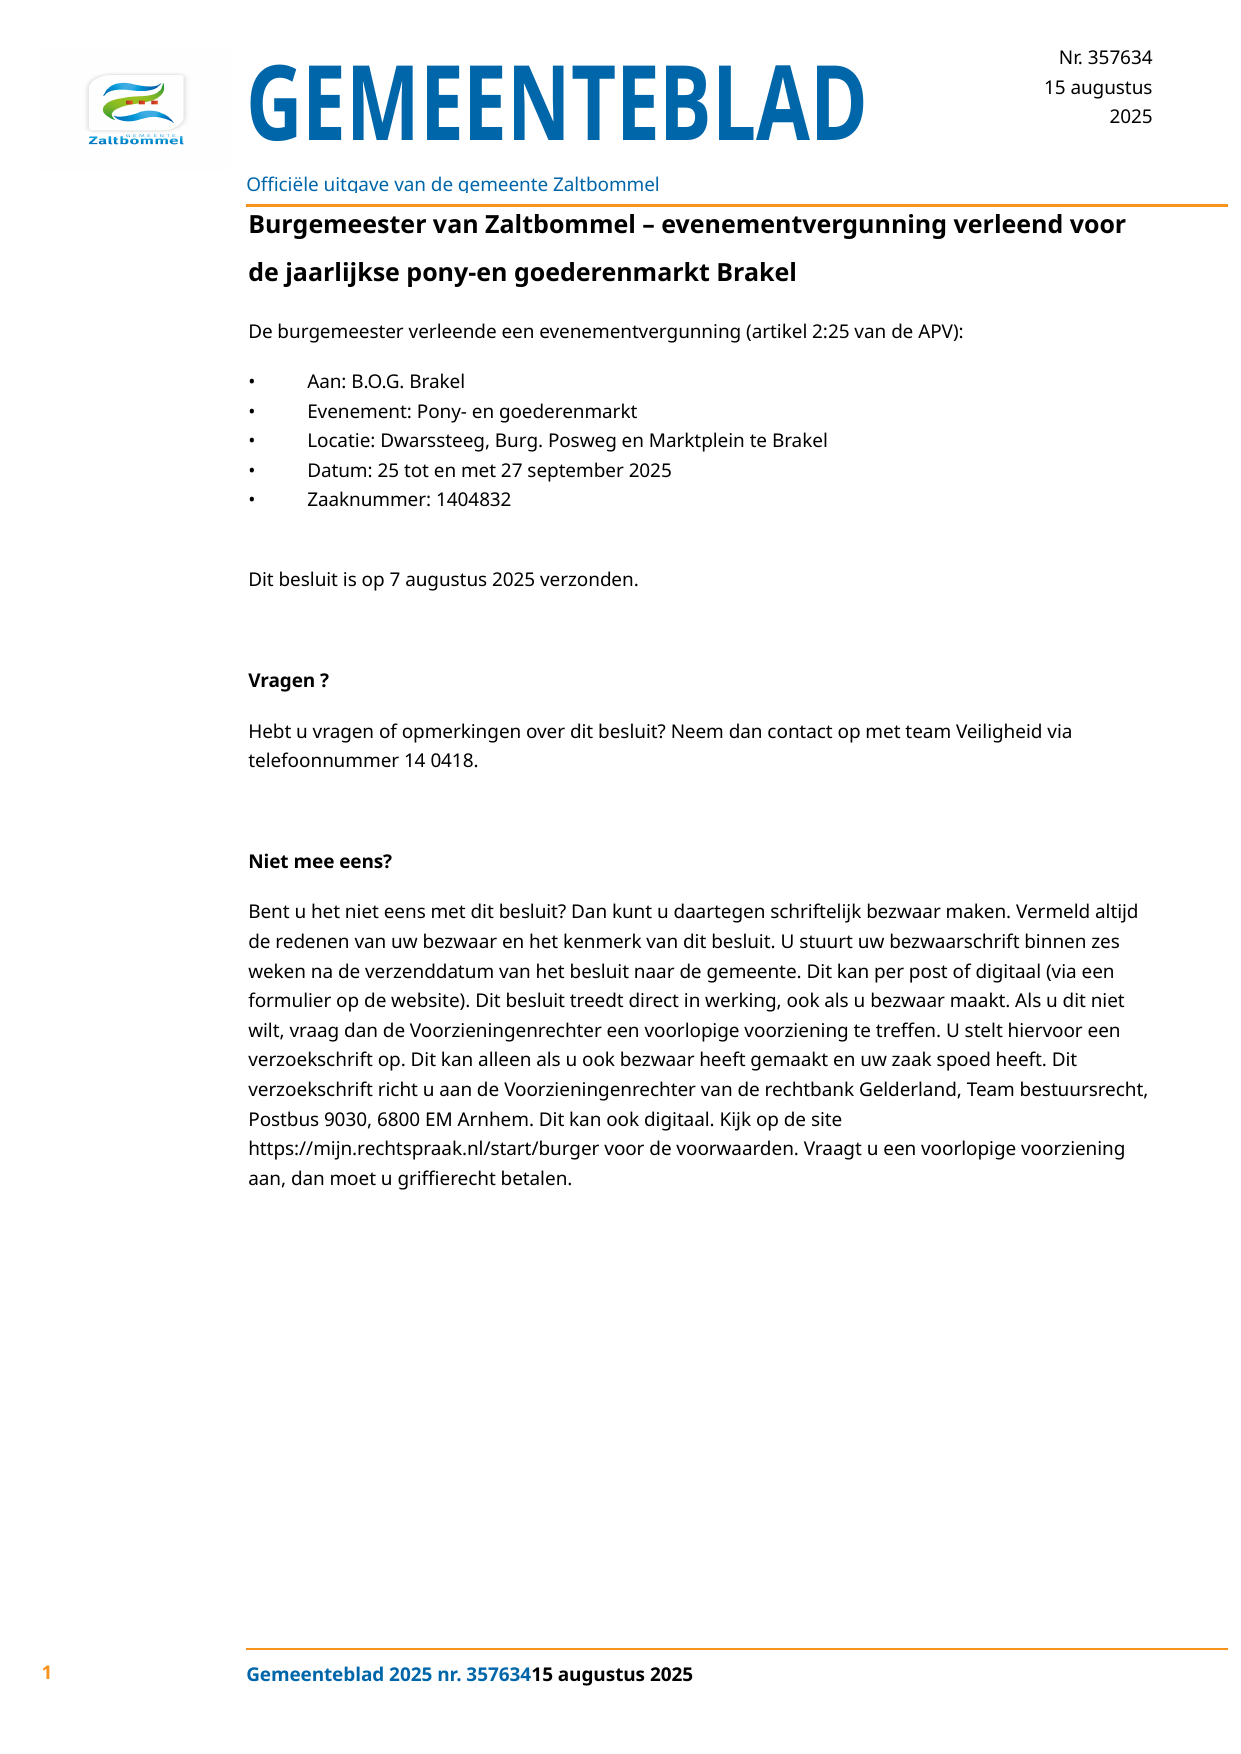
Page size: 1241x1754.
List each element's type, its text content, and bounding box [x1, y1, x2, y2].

text Dit besluit is op 7 augustus 2025 verzonden. [248, 567, 1152, 592]
text Bent u het niet eens met dit besluit? Dan kunt u daartegen schriftelijk bezwaar maken. Vermeld altijd de redenen van uw bezwaar en het kenmerk van dit besluit. U stuurt uw bezwaarschrift binnen zes weken na de verzenddatum van het besluit naar de gemeente. Dit kan per post of digitaal (via een formulier op de website). Dit besluit treedt direct in werking, ook als u bezwaar maakt. Als u dit niet wilt, vraag dan de Voorzieningenrechter een voorlopige voorziening te treffen. U stelt hiervoor een verzoekschrift op. Dit kan alleen als u ook bezwaar heeft gemaakt en uw zaak spoed heeft. Dit verzoekschrift richt u aan de Voorzieningenrechter van de rechtbank Gelderland, Team bestuursrecht, Postbus 9030, 6800 EM Arnhem. Dit kan ook digitaal. Kijk op de site https://mijn.rechtspraak.nl/start/burger voor de voorwaarden. Vraagt u een voorlopige voorziening aan, dan moet u griffierecht betalen. [248, 899, 1152, 1191]
list Locatie: Dwarssteeg, Burg. Posweg en Marktplein te Brakel [248, 427, 1152, 453]
list Evenement: Pony- en goederenmarkt [248, 398, 1152, 424]
text De burgemeester verleende een evenementvergunning (artikel 2:25 van de APV): [248, 318, 1152, 344]
list Zaaknummer: 1404832 [248, 487, 1152, 512]
text Niet mee eens? [248, 848, 1152, 874]
list Datum: 25 tot en met 27 september 2025 [248, 457, 1152, 483]
picture [41, 47, 231, 172]
text Vragen ? [248, 667, 1152, 693]
list Aan: B.O.G. Brakel [248, 368, 1152, 394]
text Burgemeester van Zaltbommel – evenementvergunning verleend voor de jaarlijkse pony-en goederenmarkt Brakel [248, 207, 1152, 288]
text Hebt u vragen of opmerkingen over dit besluit? Neem dan contact op met team Veiligheid via telefoonnummer 14 0418. [248, 718, 1152, 773]
